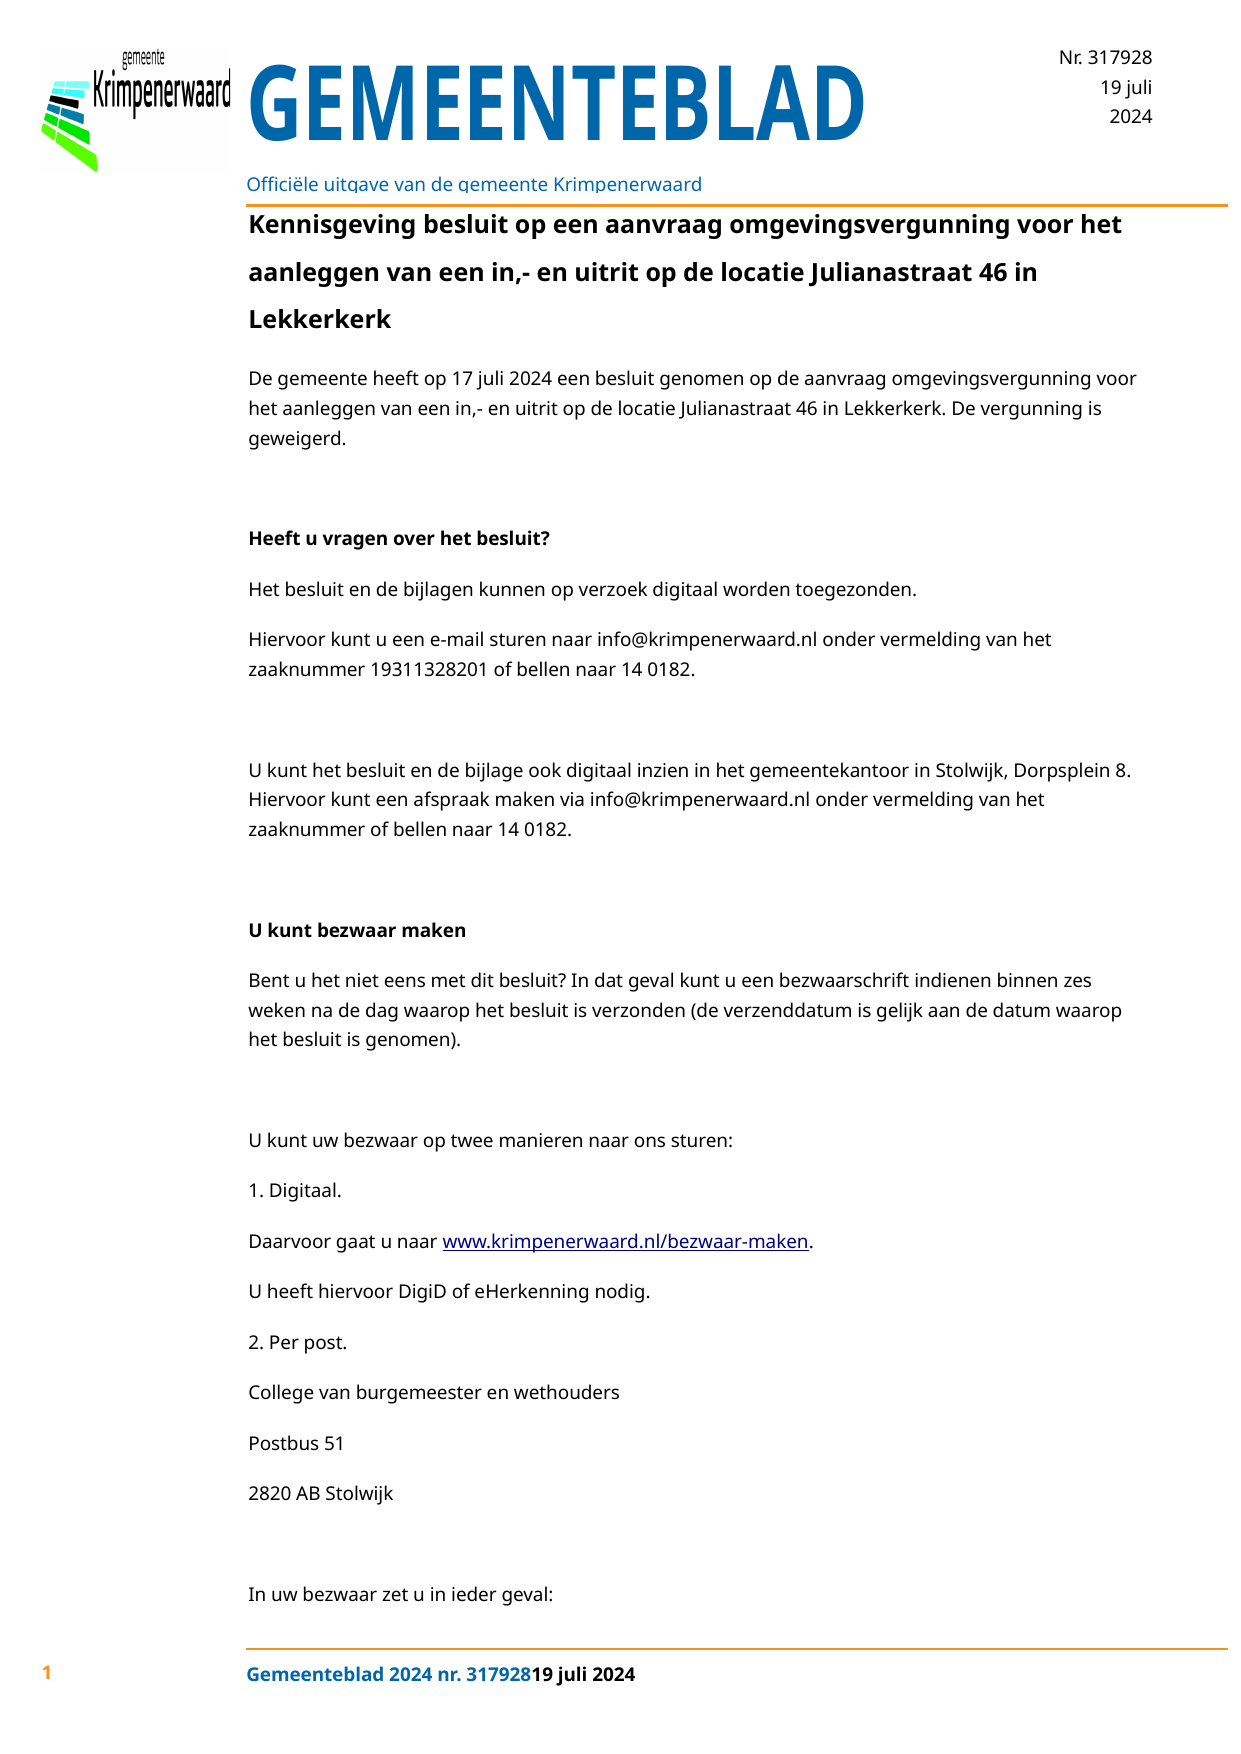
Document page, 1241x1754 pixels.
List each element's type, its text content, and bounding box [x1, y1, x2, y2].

text De gemeente heeft op 17 juli 2024 een besluit genomen op de aanvraag omgevingsvergunning voor het aanleggen van een in,- en uitrit op de locatie Julianastraat 46 in Lekkerkerk. De vergunning is geweigerd. [248, 366, 1152, 450]
text 2820 AB Stolwijk [248, 1480, 1152, 1506]
text Bent u het niet eens met dit besluit? In dat geval kunt u een bezwaarschrift indienen binnen zes weken na de dag waarop het besluit is verzonden (de verzenddatum is gelijk aan de datum waarop het besluit is genomen). [248, 967, 1152, 1052]
text Kennisgeving besluit op een aanvraag omgevingsvergunning voor het aanleggen van een in,- en uitrit op de locatie Julianastraat 46 in Lekkerkerk [248, 207, 1152, 336]
text U heeft hiervoor DigiD of eHerkenning nodig. [248, 1278, 1152, 1304]
text Heeft u vragen over het besluit? [248, 526, 1152, 551]
text 1. Digitaal. [248, 1178, 1152, 1203]
text Hiervoor kunt u een e-mail sturen naar info@krimpenerwaard.nl onder vermelding van het zaaknummer 19311328201 of bellen naar 14 0182. [248, 626, 1152, 682]
text In uw bezwaar zet u in ieder geval: [248, 1581, 1152, 1607]
text 2. Per post. [248, 1329, 1152, 1354]
picture [41, 47, 231, 172]
text U kunt het besluit en de bijlage ook digitaal inzien in het gemeentekantoor in Stolwijk, Dorpsplein 8. Hiervoor kunt een afspraak maken via info@krimpenerwaard.nl onder vermelding van het zaaknummer of bellen naar 14 0182. [248, 757, 1152, 842]
text Daarvoor gaat u naar www.krimpenerwaard.nl/bezwaar-maken. [248, 1228, 1152, 1254]
text Postbus 51 [248, 1430, 1152, 1455]
text Het besluit en de bijlagen kunnen op verzoek digitaal worden toegezonden. [248, 576, 1152, 602]
text U kunt uw bezwaar op twee manieren naar ons sturen: [248, 1127, 1152, 1153]
text College van burgemeester en wethouders [248, 1379, 1152, 1405]
text U kunt bezwaar maken [248, 917, 1152, 942]
